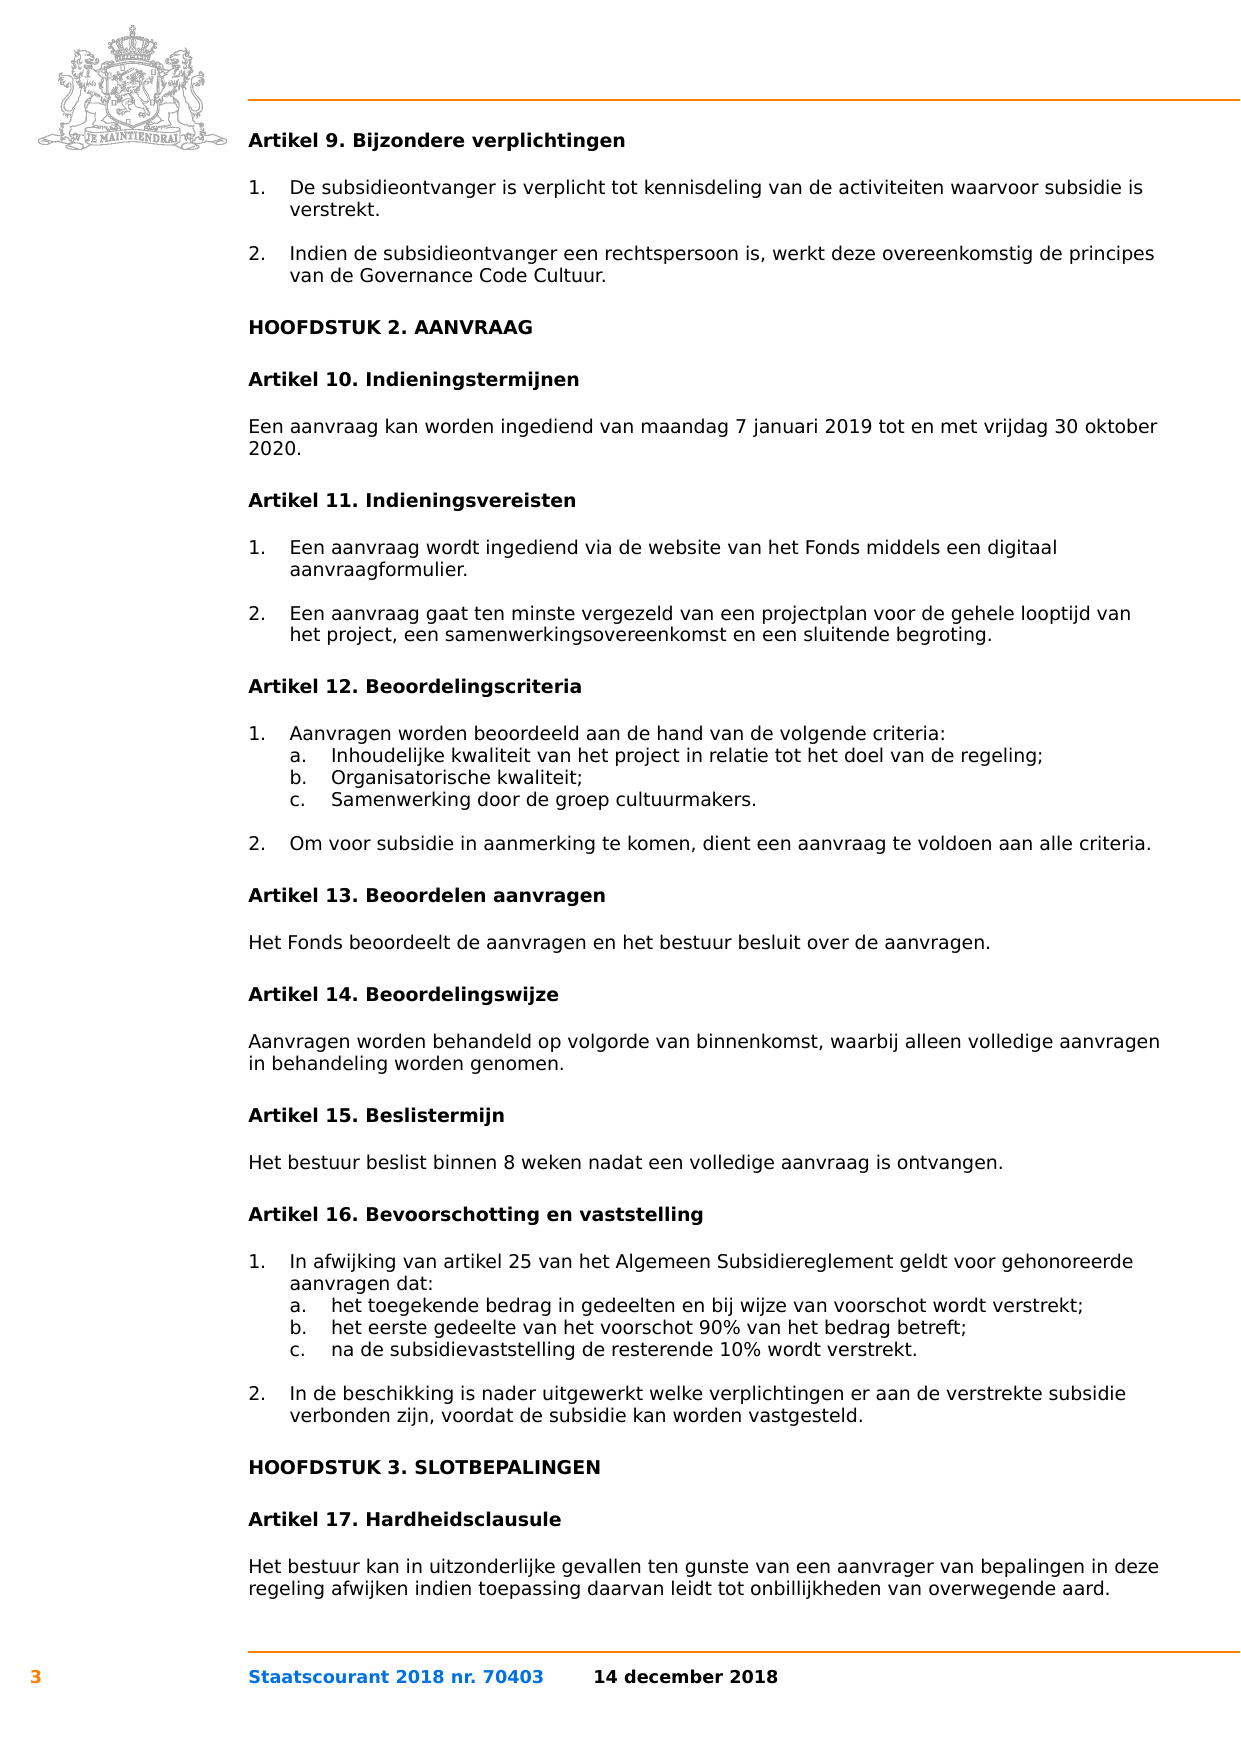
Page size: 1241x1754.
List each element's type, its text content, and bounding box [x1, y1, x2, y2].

text 2. In de beschikking is nader uitgewerkt welke verplichtingen er aan de verstrekte subsidie verbonden zijn, voordat de subsidie kan worden vastgesteld. [248, 1383, 1163, 1427]
text 1. In afwijking van artikel 25 van het Algemeen Subsidiereglement geldt voor gehonoreerde aanvragen dat: [248, 1251, 1163, 1295]
text Het bestuur beslist binnen 8 weken nadat een volledige aanvraag is ontvangen. [248, 1152, 1163, 1174]
subtitle Artikel 13. Beoordelen aanvragen [248, 885, 1163, 907]
subtitle Artikel 12. Beoordelingscriteria [248, 676, 1163, 698]
text a. het toegekende bedrag in gedeelten en bij wijze van voorschot wordt verstrekt; [289, 1295, 1163, 1317]
subtitle Artikel 10. Indieningstermijnen [248, 369, 1163, 391]
text a. Inhoudelijke kwaliteit van het project in relatie tot het doel van de regeling; [289, 745, 1163, 767]
subtitle Artikel 14. Beoordelingswijze [248, 984, 1163, 1006]
subtitle Artikel 11. Indieningsvereisten [248, 489, 1163, 512]
text 2. Indien de subsidieontvanger een rechtspersoon is, werkt deze overeenkomstig de principes van de Governance Code Cultuur. [248, 243, 1163, 287]
subtitle Artikel 9. Bijzondere verplichtingen [248, 130, 1163, 152]
text Het bestuur kan in uitzonderlijke gevallen ten gunste van een aanvrager van bepalingen in deze regeling afwijken indien toepassing daarvan leidt tot onbillijkheden van overwegende aard. [248, 1556, 1163, 1599]
text Het Fonds beoordeelt de aanvragen en het bestuur besluit over de aanvragen. [248, 932, 1163, 954]
subtitle Artikel 15. Beslistermijn [248, 1105, 1163, 1127]
subtitle Artikel 16. Bevoorschotting en vaststelling [248, 1204, 1163, 1226]
subtitle HOOFDSTUK 2. AANVRAAG [248, 317, 1163, 339]
subtitle HOOFDSTUK 3. SLOTBEPALINGEN [248, 1457, 1163, 1479]
text 1. De subsidieontvanger is verplicht tot kennisdeling van de activiteiten waarvoor subsidie is verstrekt. [248, 177, 1163, 221]
text 1. Aanvragen worden beoordeeld aan de hand van de volgende criteria: [248, 723, 1163, 745]
text Aanvragen worden behandeld op volgorde van binnenkomst, waarbij alleen volledige aanvragen in behandeling worden genomen. [248, 1031, 1163, 1075]
picture [38, 25, 227, 150]
text b. het eerste gedeelte van het voorschot 90% van het bedrag betreft; [289, 1317, 1163, 1339]
text Een aanvraag kan worden ingediend van maandag 7 januari 2019 tot en met vrijdag 30 oktober 2020. [248, 416, 1163, 459]
subtitle Artikel 17. Hardheidsclausule [248, 1509, 1163, 1531]
text c. na de subsidievaststelling de resterende 10% wordt verstrekt. [289, 1339, 1163, 1361]
text 2. Een aanvraag gaat ten minste vergezeld van een projectplan voor de gehele looptijd van het project, een samenwerkingsovereenkomst en een sluitende begroting. [248, 602, 1163, 646]
text 1. Een aanvraag wordt ingediend via de website van het Fonds middels een digitaal aanvraagformulier. [248, 537, 1163, 581]
text c. Samenwerking door de groep cultuurmakers. [289, 789, 1163, 811]
text b. Organisatorische kwaliteit; [289, 767, 1163, 789]
text 2. Om voor subsidie in aanmerking te komen, dient een aanvraag te voldoen aan alle criteria. [248, 833, 1163, 855]
